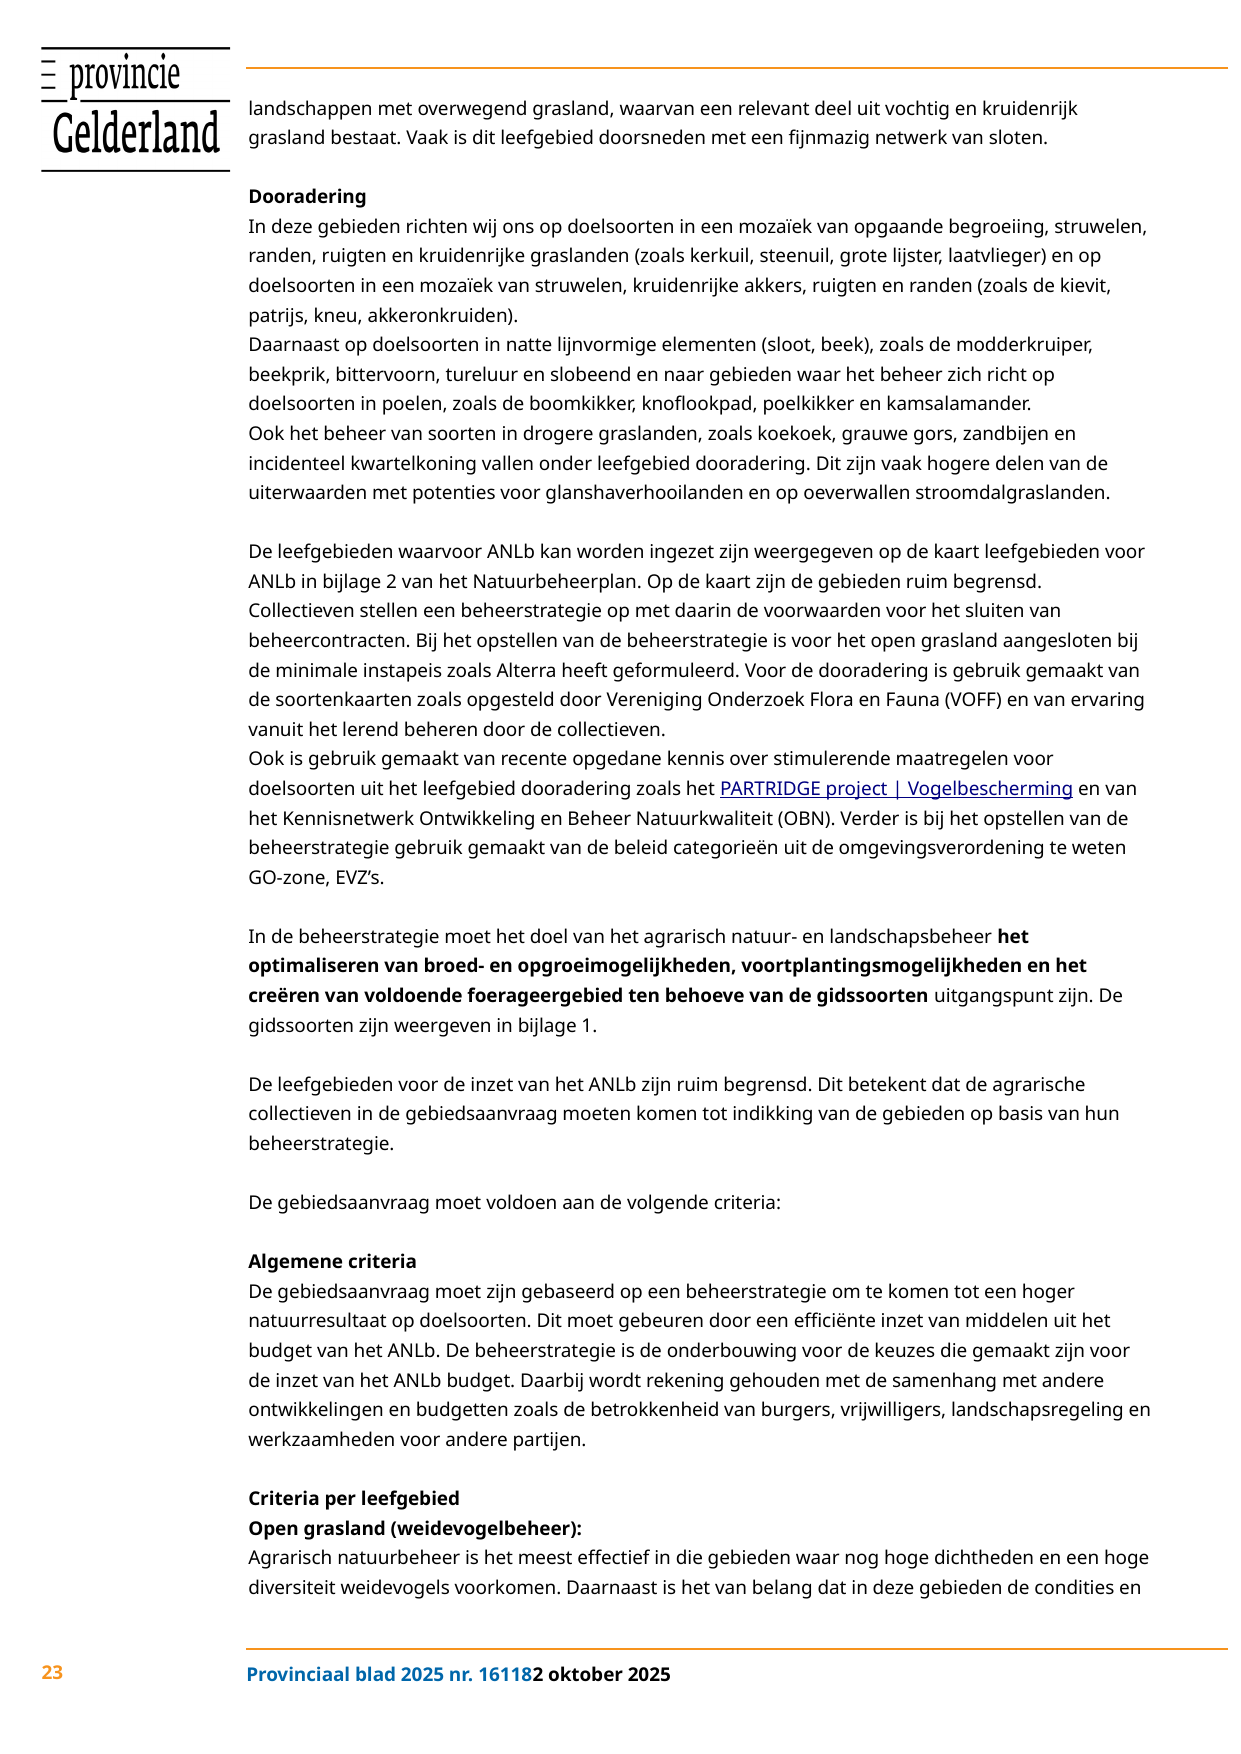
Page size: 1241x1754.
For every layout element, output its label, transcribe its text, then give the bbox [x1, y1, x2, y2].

text Dooradering [248, 183, 1152, 209]
text Ook is gebruik gemaakt van recente opgedane kennis over stimulerende maatregelen voor doelsoorten uit het leefgebied dooradering zoals het PARTRIDGE project | Vogelbescherming en van het Kennisnetwerk Ontwikkeling en Beheer Natuurkwaliteit (OBN). Verder is bij het opstellen van de beheerstrategie gebruik gemaakt van de beleid categorieën uit de omgevingsverordening te weten GO-zone, EVZ’s. [248, 746, 1152, 890]
text In de beheerstrategie moet het doel van het agrarisch natuur- en landschapsbeheer het optimaliseren van broed- en opgroeimogelijkheden, voortplantingsmogelijkheden en het creëren van voldoende foerageergebied ten behoeve van de gidssoorten uitgangspunt zijn. De gidssoorten zijn weergeven in bijlage 1. [248, 923, 1152, 1038]
text Daarnaast op doelsoorten in natte lijnvormige elementen (sloot, beek), zoals de modderkruiper, beekprik, bittervoorn, tureluur en slobeend en naar gebieden waar het beheer zich richt op doelsoorten in poelen, zoals de boomkikker, knoflookpad, poelkikker en kamsalamander. [248, 331, 1152, 416]
text Open grasland (weidevogelbeheer): [248, 1515, 1152, 1541]
text In deze gebieden richten wij ons op doelsoorten in een mozaïek van opgaande begroeiing, struwelen, randen, ruigten en kruidenrijke graslanden (zoals kerkuil, steenuil, grote lijster, laatvlieger) en op doelsoorten in een mozaïek van struwelen, kruidenrijke akkers, ruigten en randen (zoals de kievit, patrijs, kneu, akkeronkruiden). [248, 213, 1152, 328]
text De gebiedsaanvraag moet voldoen aan de volgende criteria: [248, 1189, 1152, 1215]
text Agrarisch natuurbeheer is het meest effectief in die gebieden waar nog hoge dichtheden en een hoge diversiteit weidevogels voorkomen. Daarnaast is het van belang dat in deze gebieden de condities en [248, 1544, 1152, 1600]
text Algemene criteria [248, 1248, 1152, 1274]
text De gebiedsaanvraag moet zijn gebaseerd op een beheerstrategie om te komen tot een hoger natuurresultaat op doelsoorten. Dit moet gebeuren door een efficiënte inzet van middelen uit het budget van het ANLb. De beheerstrategie is de onderbouwing voor de keuzes die gemaakt zijn voor de inzet van het ANLb budget. Daarbij wordt rekening gehouden met de samenhang met andere ontwikkelingen en budgetten zoals de betrokkenheid van burgers, vrijwilligers, landschapsregeling en werkzaamheden voor andere partijen. [248, 1278, 1152, 1452]
text Ook het beheer van soorten in drogere graslanden, zoals koekoek, grauwe gors, zandbijen en incidenteel kwartelkoning vallen onder leefgebied dooradering. Dit zijn vaak hogere delen van de uiterwaarden met potenties voor glanshaverhooilanden en op oeverwallen stroomdalgraslanden. [248, 420, 1152, 505]
text Criteria per leefgebied [248, 1485, 1152, 1511]
text De leefgebieden voor de inzet van het ANLb zijn ruim begrensd. Dit betekent dat de agrarische collectieven in de gebiedsaanvraag moeten komen tot indikking van de gebieden op basis van hun beheerstrategie. [248, 1071, 1152, 1156]
text De leefgebieden waarvoor ANLb kan worden ingezet zijn weergegeven op de kaart leefgebieden voor ANLb in bijlage 2 van het Natuurbeheerplan. Op de kaart zijn de gebieden ruim begrensd. Collectieven stellen een beheerstrategie op met daarin de voorwaarden voor het sluiten van beheercontracten. Bij het opstellen van de beheerstrategie is voor het open grasland aangesloten bij de minimale instapeis zoals Alterra heeft geformuleerd. Voor de dooradering is gebruik gemaakt van de soortenkaarten zoals opgesteld door Vereniging Onderzoek Flora en Fauna (VOFF) en van ervaring vanuit het lerend beheren door de collectieven. [248, 538, 1152, 742]
text landschappen met overwegend grasland, waarvan een relevant deel uit vochtig en kruidenrijk grasland bestaat. Vaak is dit leefgebied doorsneden met een fijnmazig netwerk van sloten. [248, 95, 1152, 150]
picture [41, 47, 231, 172]
